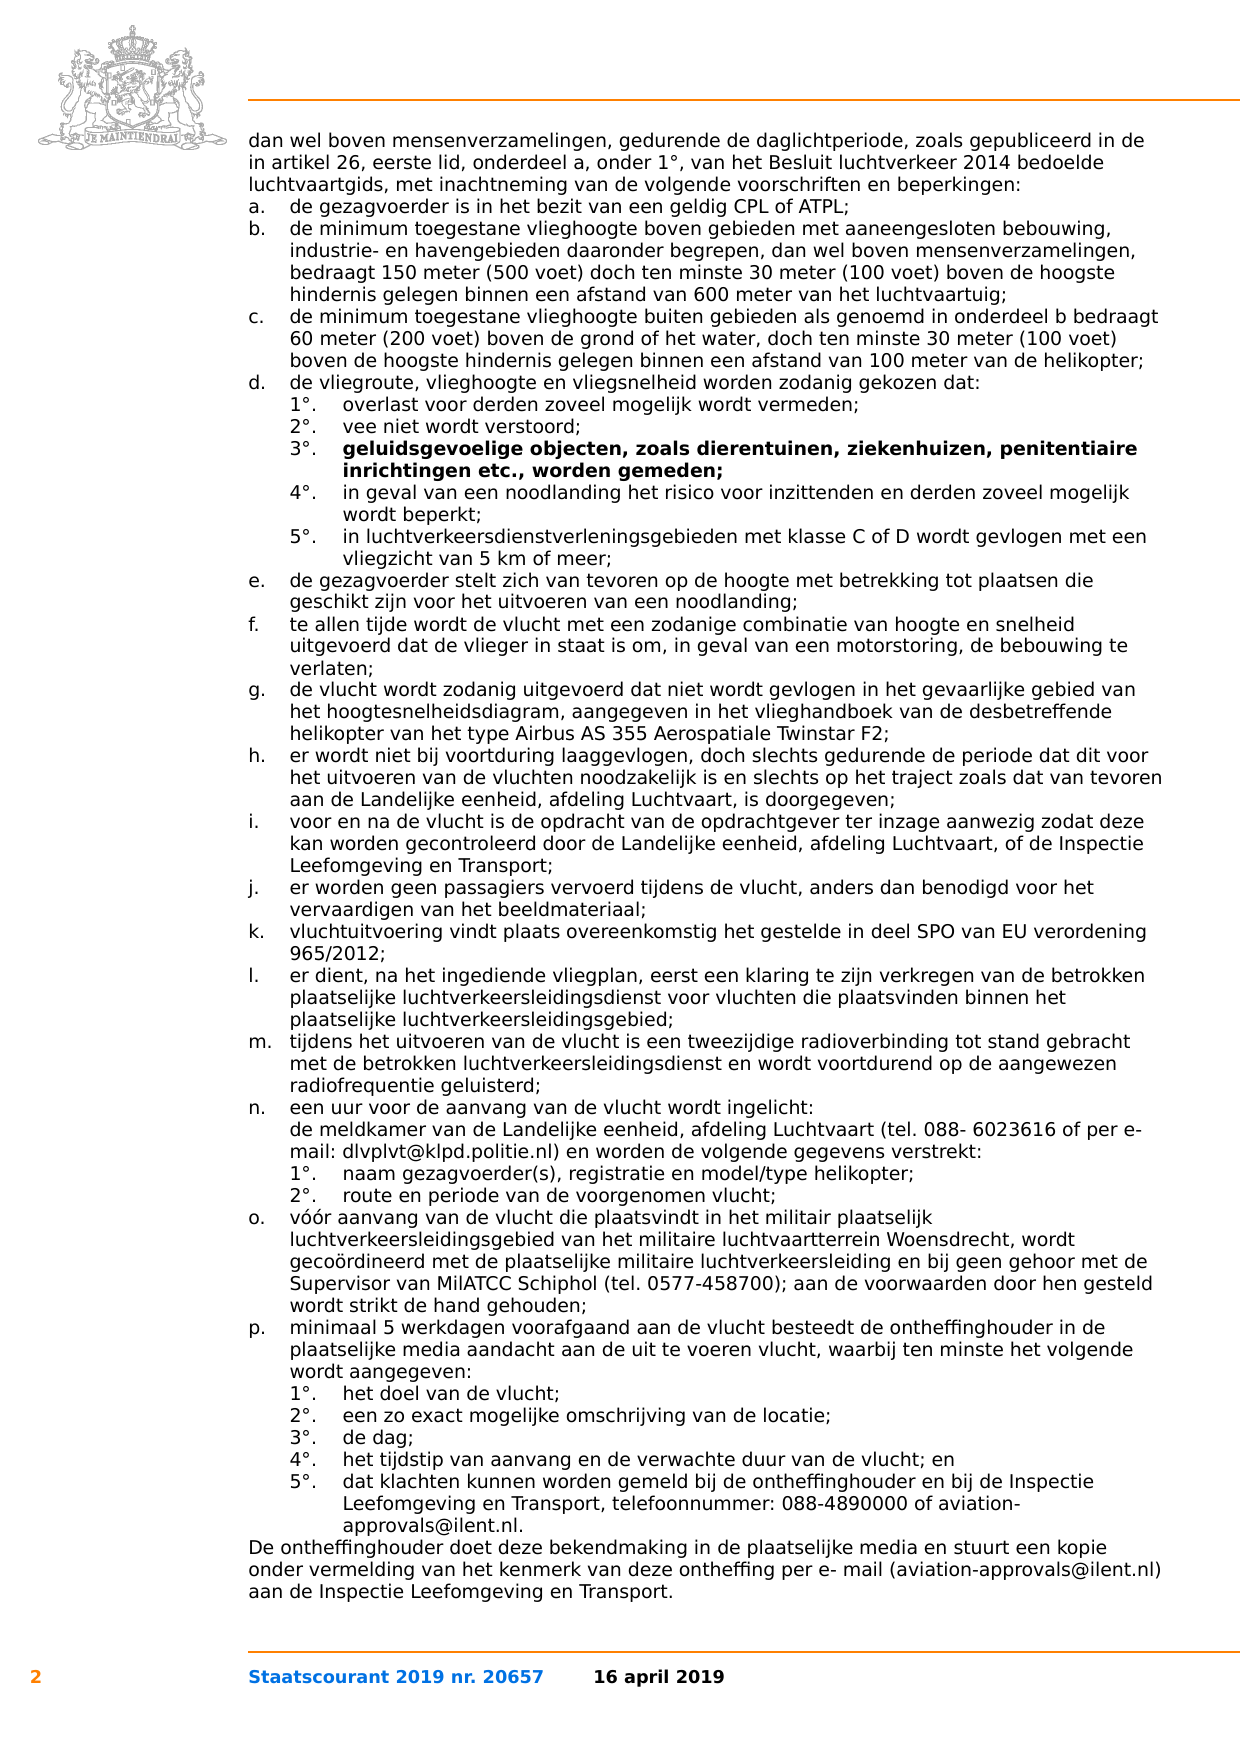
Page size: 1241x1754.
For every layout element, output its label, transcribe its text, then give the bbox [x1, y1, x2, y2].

text d. de vliegroute, vlieghoogte en vliegsnelheid worden zodanig gekozen dat: [248, 372, 1163, 394]
text 1°. het doel van de vlucht; [289, 1383, 1163, 1405]
text 2°. een zo exact mogelijke omschrijving van de locatie; [289, 1405, 1163, 1427]
text 5°. dat klachten kunnen worden gemeld bij de ontheffinghouder en bij de Inspectie Leefomgeving en Transport, telefoonnummer: 088-4890000 of aviation-approvals@ilent.nl. [289, 1471, 1163, 1537]
text a. de gezagvoerder is in het bezit van een geldig CPL of ATPL; [248, 196, 1163, 218]
text n. een uur voor de aanvang van de vlucht wordt ingelicht: [248, 1097, 1163, 1119]
text 2°. vee niet wordt verstoord; [289, 416, 1163, 438]
text i. voor en na de vlucht is de opdracht van de opdrachtgever ter inzage aanwezig zodat deze kan worden gecontroleerd door de Landelijke eenheid, afdeling Luchtvaart, of de Inspectie Leefomgeving en Transport; [248, 811, 1163, 877]
text b. de minimum toegestane vlieghoogte boven gebieden met aaneengesloten bebouwing, industrie- en havengebieden daaronder begrepen, dan wel boven mensenverzamelingen, bedraagt 150 meter (500 voet) doch ten minste 30 meter (100 voet) boven de hoogste hindernis gelegen binnen een afstand van 600 meter van het luchtvaartuig; [248, 218, 1163, 306]
text 1°. naam gezagvoerder(s), registratie en model/type helikopter; [289, 1163, 1163, 1185]
text 4°. het tijdstip van aanvang en de verwachte duur van de vlucht; en [289, 1449, 1163, 1471]
text o. vóór aanvang van de vlucht die plaatsvindt in het militair plaatselijk luchtverkeersleidingsgebied van het militaire luchtvaartterrein Woensdrecht, wordt gecoördineerd met de plaatselijke militaire luchtverkeersleiding en bij geen gehoor met de Supervisor van MilATCC Schiphol (tel. 0577-458700); aan de voorwaarden door hen gesteld wordt strikt de hand gehouden; [248, 1207, 1163, 1317]
text l. er dient, na het ingediende vliegplan, eerst een klaring te zijn verkregen van de betrokken plaatselijke luchtverkeersleidingsdienst voor vluchten die plaatsvinden binnen het plaatselijke luchtverkeersleidingsgebied; [248, 965, 1163, 1031]
text p. minimaal 5 werkdagen voorafgaand aan de vlucht besteedt de ontheffinghouder in de plaatselijke media aandacht aan de uit te voeren vlucht, waarbij ten minste het volgende wordt aangegeven: [248, 1317, 1163, 1383]
text k. vluchtuitvoering vindt plaats overeenkomstig het gestelde in deel SPO van EU verordening 965/2012; [248, 921, 1163, 965]
text 3°. de dag; [289, 1427, 1163, 1449]
text h. er wordt niet bij voortduring laaggevlogen, doch slechts gedurende de periode dat dit voor het uitvoeren van de vluchten noodzakelijk is en slechts op het traject zoals dat van tevoren aan de Landelijke eenheid, afdeling Luchtvaart, is doorgegeven; [248, 745, 1163, 811]
text f. te allen tijde wordt de vlucht met een zodanige combinatie van hoogte en snelheid uitgevoerd dat de vlieger in staat is om, in geval van een motorstoring, de bebouwing te verlaten; [248, 613, 1163, 679]
text de meldkamer van de Landelijke eenheid, afdeling Luchtvaart (tel. 088- 6023616 of per e-mail: dlvplvt@klpd.politie.nl) en worden de volgende gegevens verstrekt: [289, 1119, 1163, 1163]
text 3°. geluidsgevoelige objecten, zoals dierentuinen, ziekenhuizen, penitentiaire inrichtingen etc., worden gemeden; [289, 438, 1163, 482]
picture [38, 25, 227, 150]
text j. er worden geen passagiers vervoerd tijdens de vlucht, anders dan benodigd voor het vervaardigen van het beeldmateriaal; [248, 877, 1163, 921]
text 2°. route en periode van de voorgenomen vlucht; [289, 1185, 1163, 1207]
text m. tijdens het uitvoeren van de vlucht is een tweezijdige radioverbinding tot stand gebracht met de betrokken luchtverkeersleidingsdienst en wordt voortdurend op de aangewezen radiofrequentie geluisterd; [248, 1031, 1163, 1097]
text 1°. overlast voor derden zoveel mogelijk wordt vermeden; [289, 394, 1163, 416]
text e. de gezagvoerder stelt zich van tevoren op de hoogte met betrekking tot plaatsen die geschikt zijn voor het uitvoeren van een noodlanding; [248, 569, 1163, 613]
text De ontheffinghouder doet deze bekendmaking in de plaatselijke media en stuurt een kopie onder vermelding van het kenmerk van deze ontheffing per e- mail (aviation-approvals@ilent.nl) aan de Inspectie Leefomgeving en Transport. [248, 1537, 1163, 1602]
text 4°. in geval van een noodlanding het risico voor inzittenden en derden zoveel mogelijk wordt beperkt; [289, 482, 1163, 526]
text c. de minimum toegestane vlieghoogte buiten gebieden als genoemd in onderdeel b bedraagt 60 meter (200 voet) boven de grond of het water, doch ten minste 30 meter (100 voet) boven de hoogste hindernis gelegen binnen een afstand van 100 meter van de helikopter; [248, 306, 1163, 372]
text dan wel boven mensenverzamelingen, gedurende de daglichtperiode, zoals gepubliceerd in de in artikel 26, eerste lid, onderdeel a, onder 1°, van het Besluit luchtverkeer 2014 bedoelde luchtvaartgids, met inachtneming van de volgende voorschriften en beperkingen: [248, 130, 1163, 196]
text g. de vlucht wordt zodanig uitgevoerd dat niet wordt gevlogen in het gevaarlijke gebied van het hoogtesnelheidsdiagram, aangegeven in het vlieghandboek van de desbetreffende helikopter van het type Airbus AS 355 Aerospatiale Twinstar F2; [248, 679, 1163, 745]
text 5°. in luchtverkeersdienstverleningsgebieden met klasse C of D wordt gevlogen met een vliegzicht van 5 km of meer; [289, 526, 1163, 569]
